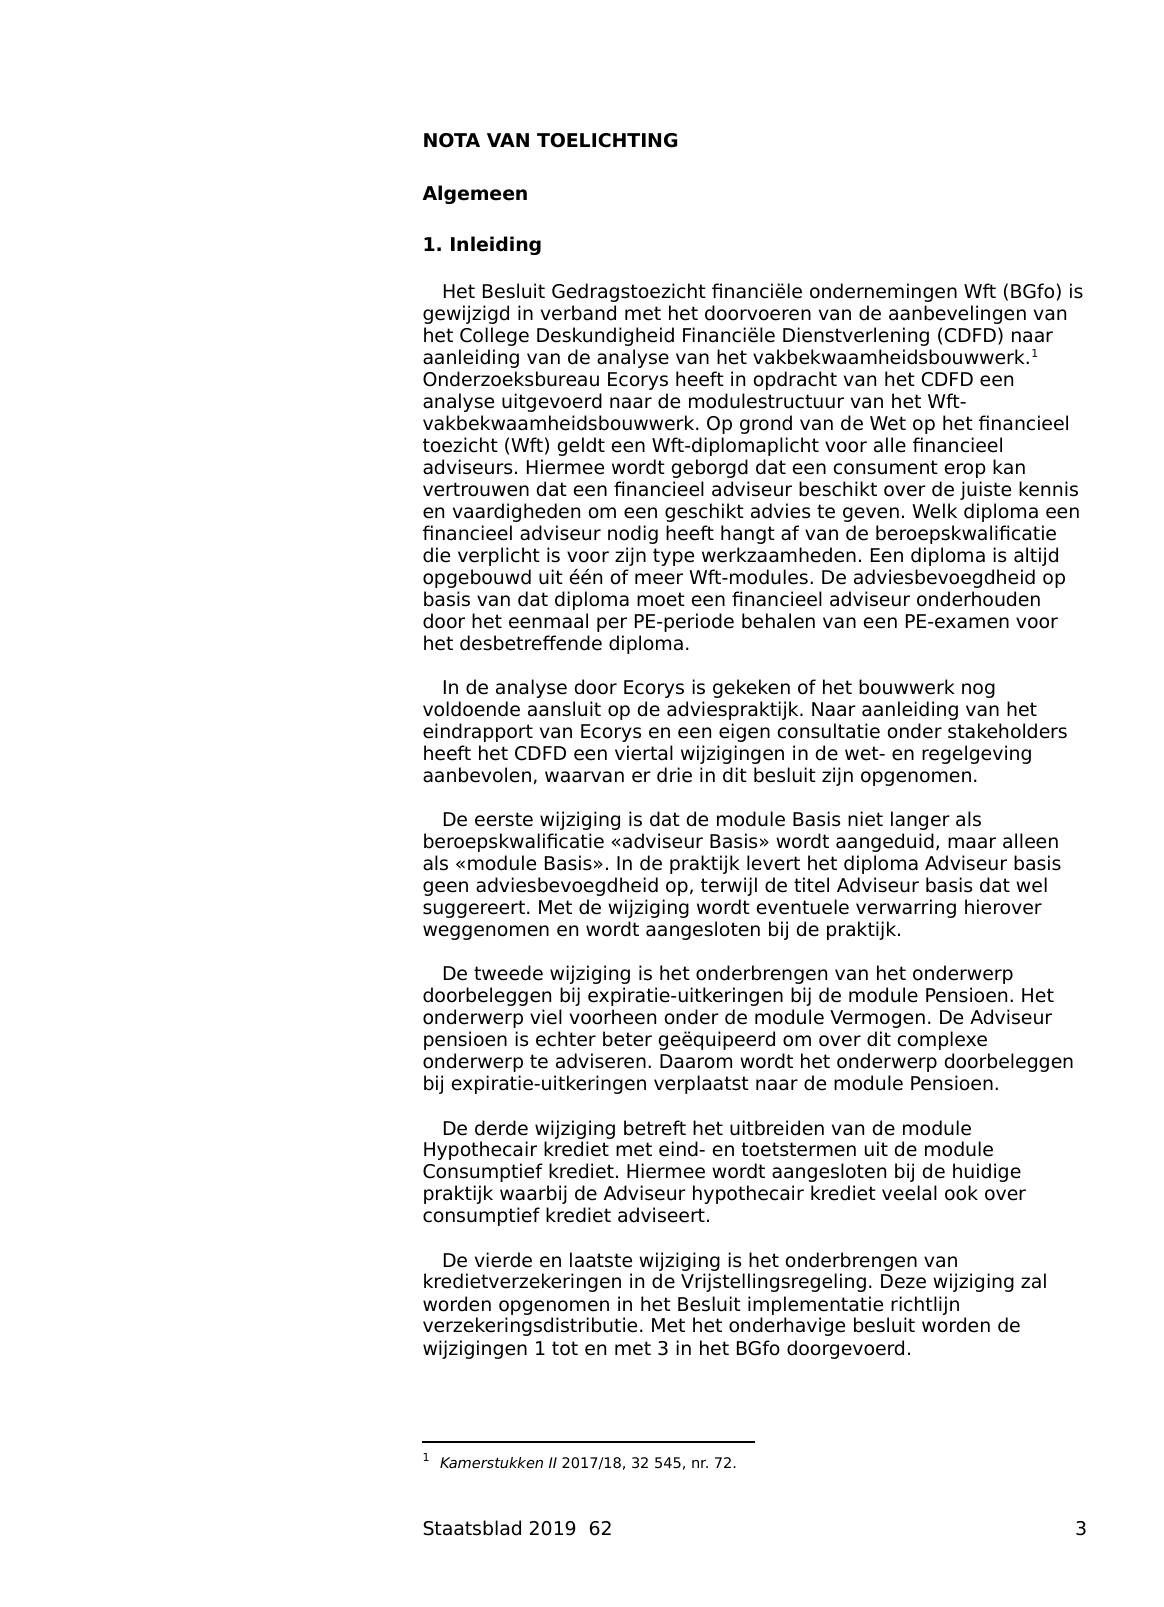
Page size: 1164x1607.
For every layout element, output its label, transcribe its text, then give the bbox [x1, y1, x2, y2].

subtitle NOTA VAN TOELICHTING [422, 130, 1087, 152]
text De vierde en laatste wijziging is het onderbrengen van kredietverzekeringen in de Vrijstellingsregeling. Deze wijziging zal worden opgenomen in het Besluit implementatie richtlijn verzekeringsdistributie. Met het onderhavige besluit worden de wijzigingen 1 tot en met 3 in het BGfo doorgevoerd. [422, 1249, 1087, 1359]
text Kamerstukken II 2017/18, 32 545, nr. 72. [422, 1451, 1087, 1473]
text De tweede wijziging is het onderbrengen van het onderwerp doorbeleggen bij expiratie-uitkeringen bij de module Pensioen. Het onderwerp viel voorheen onder de module Vermogen. De Adviseur pensioen is echter beter geëquipeerd om over dit complexe onderwerp te adviseren. Daarom wordt het onderwerp doorbeleggen bij expiratie-uitkeringen verplaatst naar de module Pensioen. [422, 963, 1087, 1095]
text De derde wijziging betreft het uitbreiden van de module Hypothecair krediet met eind- en toetstermen uit de module Consumptief krediet. Hiermee wordt aangesloten bij de huidige praktijk waarbij de Adviseur hypothecair krediet veelal ook over consumptief krediet adviseert. [422, 1117, 1087, 1227]
subtitle 1. Inleiding [422, 234, 1087, 256]
text In de analyse door Ecorys is gekeken of het bouwwerk nog voldoende aansluit op de adviespraktijk. Naar aanleiding van het eindrapport van Ecorys en een eigen consultatie onder stakeholders heeft het CDFD een viertal wijzigingen in de wet- en regelgeving aanbevolen, waarvan er drie in dit besluit zijn opgenomen. [422, 677, 1087, 787]
subtitle Algemeen [422, 182, 1087, 204]
text De eerste wijziging is dat de module Basis niet langer als beroepskwalificatie «adviseur Basis» wordt aangeduid, maar alleen als «module Basis». In de praktijk levert het diploma Adviseur basis geen adviesbevoegdheid op, terwijl de titel Adviseur basis dat wel suggereert. Met de wijziging wordt eventuele verwarring hierover weggenomen en wordt aangesloten bij de praktijk. [422, 809, 1087, 941]
text Het Besluit Gedragstoezicht financiële ondernemingen Wft (BGfo) is gewijzigd in verband met het doorvoeren van de aanbevelingen van het College Deskundigheid Financiële Dienstverlening (CDFD) naar aanleiding van de analyse van het vakbekwaamheidsbouwwerk. Onderzoeksbureau Ecorys heeft in opdracht van het CDFD een analyse uitgevoerd naar de modulestructuur van het Wft-vakbekwaamheidsbouwwerk. Op grond van de Wet op het financieel toezicht (Wft) geldt een Wft-diplomaplicht voor alle financieel adviseurs. Hiermee wordt geborgd dat een consument erop kan vertrouwen dat een financieel adviseur beschikt over de juiste kennis en vaardigheden om een geschikt advies te geven. Welk diploma een financieel adviseur nodig heeft hangt af van de beroepskwalificatie die verplicht is voor zijn type werkzaamheden. Een diploma is altijd opgebouwd uit één of meer Wft-modules. De adviesbevoegdheid op basis van dat diploma moet een financieel adviseur onderhouden door het eenmaal per PE-periode behalen van een PE-examen voor het desbetreffende diploma. [422, 281, 1087, 655]
